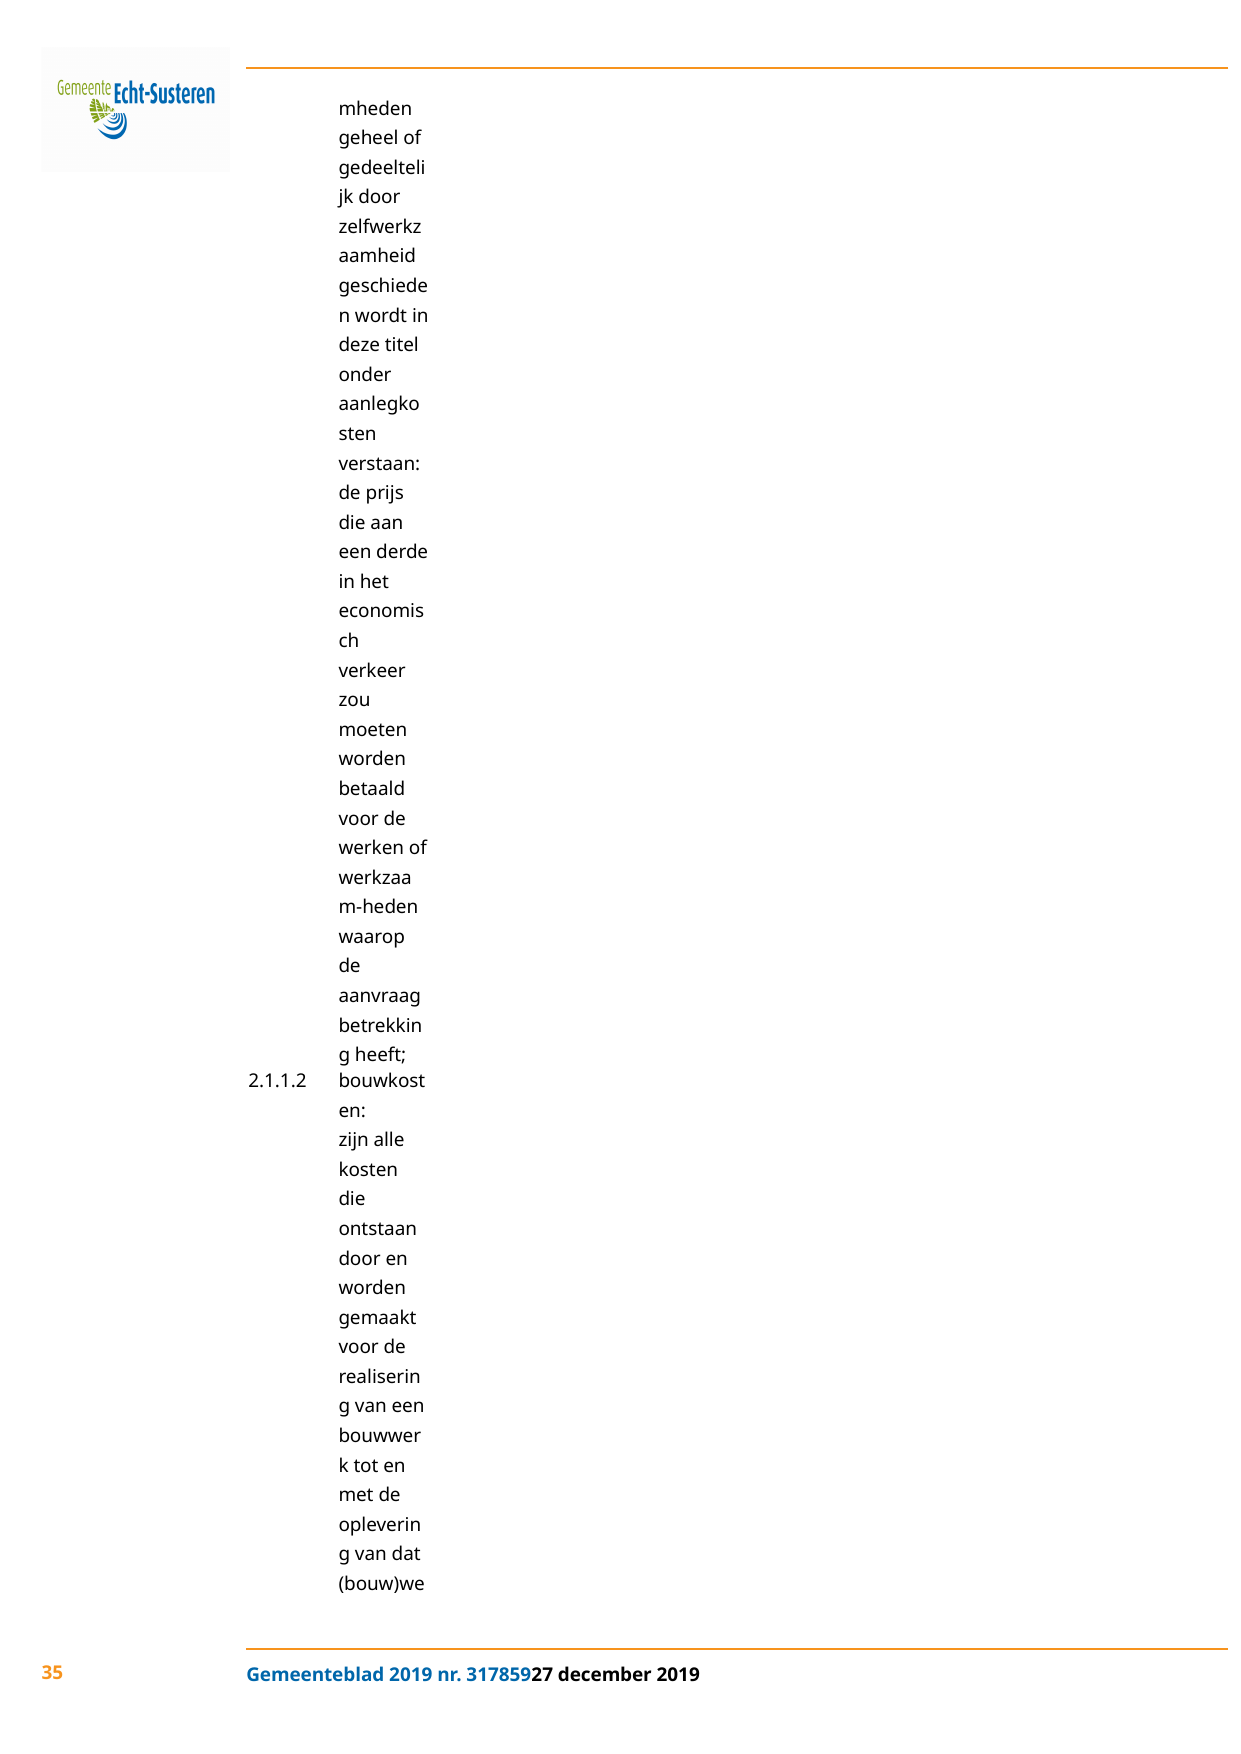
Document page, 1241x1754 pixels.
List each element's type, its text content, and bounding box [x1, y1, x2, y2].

table_cell bouwkosten: zijn alle kosten die ontstaan door en worden gemaakt voor de realisering van een bouwwerk tot en met de oplevering van dat (bouw)we [338, 1067, 429, 1596]
table_cell [519, 1067, 700, 1596]
table_cell mheden geheel of gedeeltelijk door zelfwerkzaamheid geschieden wordt in deze titel onder aanlegkosten verstaan: de prijs die aan een derde in het economisch verkeer zou moeten worden betaald voor de werken of werkzaam-heden waarop de aanvraag betrekking heeft; [338, 95, 429, 1067]
table_cell [519, 95, 700, 1067]
table_cell [429, 95, 519, 1067]
table_cell [248, 95, 338, 1067]
table_cell [429, 1067, 519, 1596]
picture [41, 47, 231, 172]
table_cell 2.1.1.2 [248, 1067, 338, 1596]
